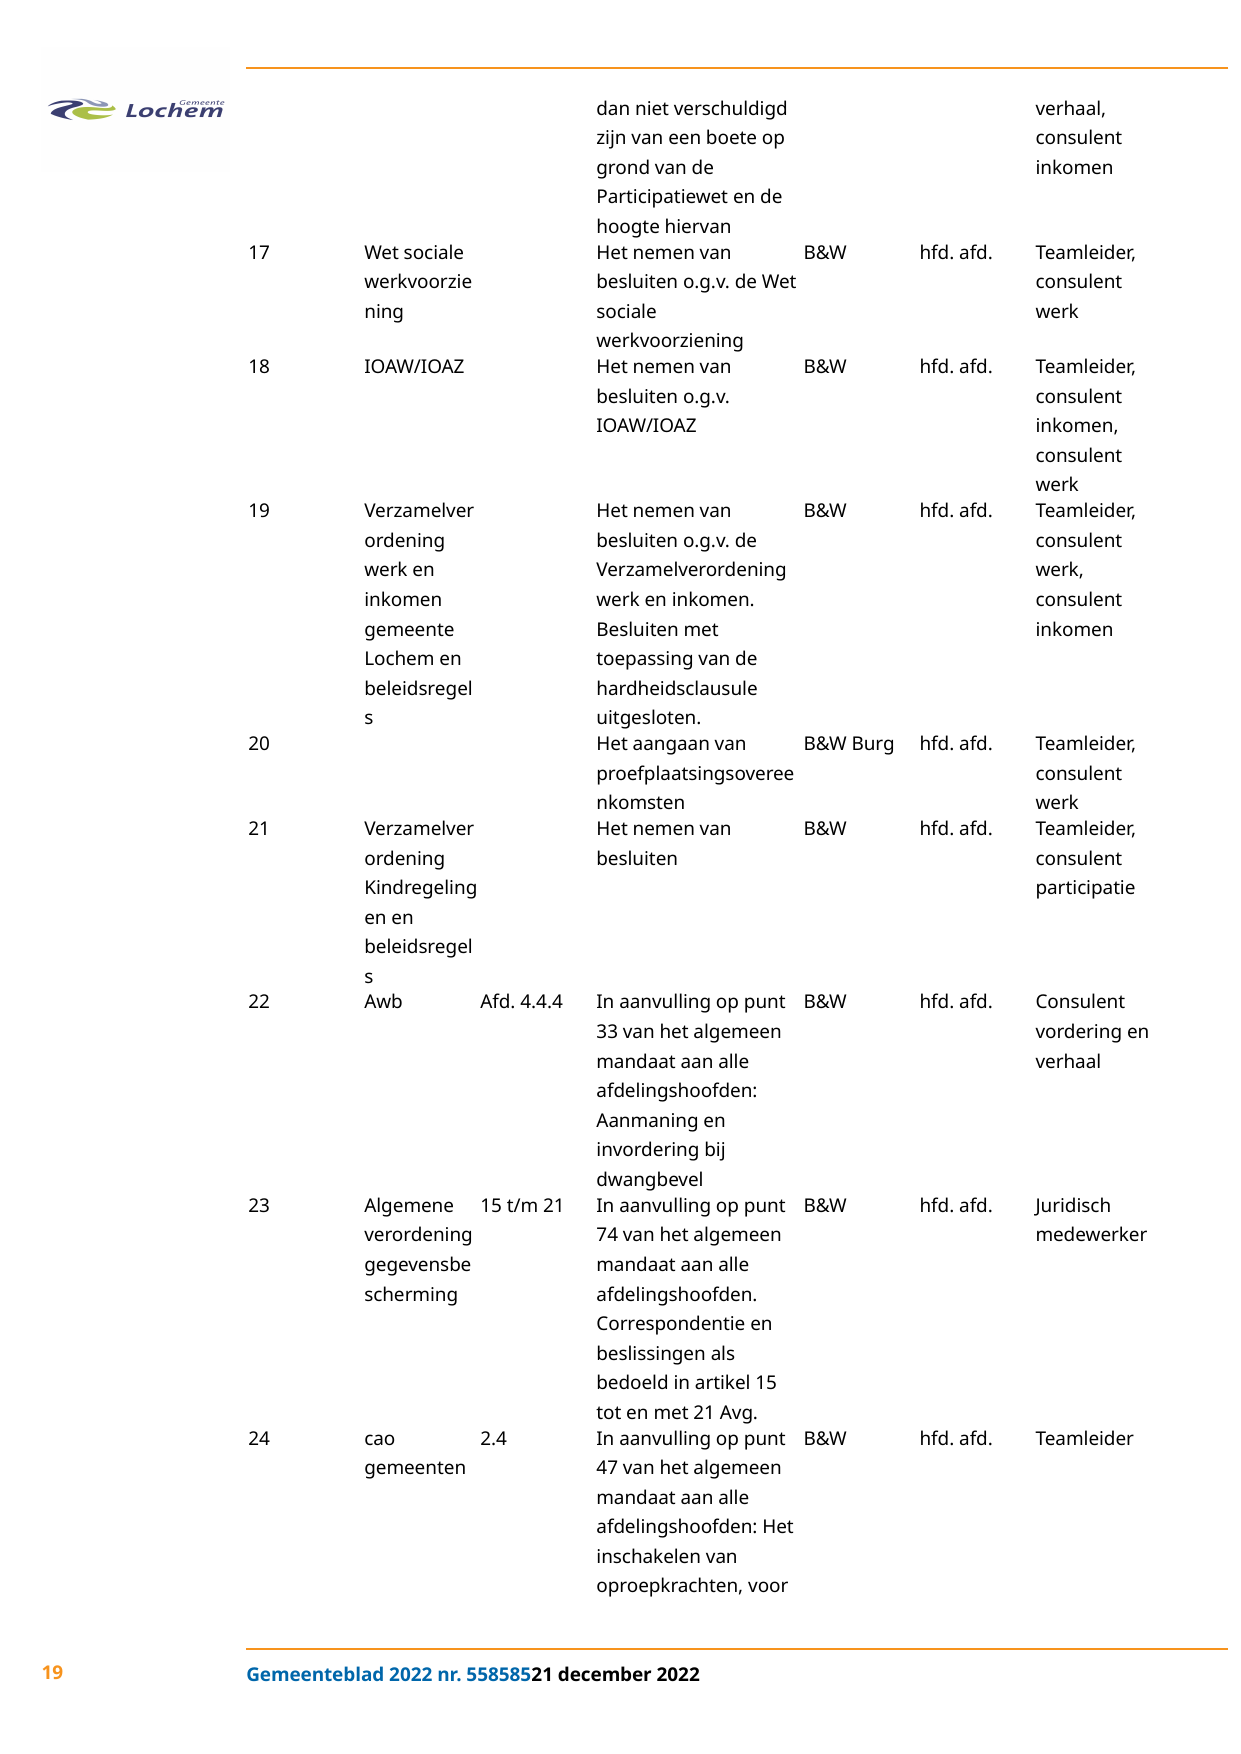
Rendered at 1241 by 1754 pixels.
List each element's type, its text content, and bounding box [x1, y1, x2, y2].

table_cell Consulent vordering en verhaal [1035, 989, 1152, 1192]
table_cell Teamleider, consulent inkomen, consulent werk [1035, 353, 1152, 497]
table_cell Teamleider [1035, 1425, 1152, 1598]
table_cell [480, 498, 596, 730]
table_cell Het aangaan van proefplaatsingsovereenkomsten [596, 730, 803, 815]
table_cell Afd. 4.4.4 [480, 989, 596, 1192]
table_cell [803, 95, 919, 239]
table_cell [364, 730, 480, 815]
picture [41, 47, 231, 172]
table_cell Awb [364, 989, 480, 1192]
table_cell hfd. afd. [919, 498, 1035, 730]
table_cell cao gemeenten [364, 1425, 480, 1598]
table_cell hfd. afd. [919, 815, 1035, 989]
table_cell B&W [803, 1192, 919, 1425]
table_cell In aanvulling op punt 47 van het algemeen mandaat aan alle afdelingshoofden: Het inschakelen van oproepkrachten, voor [596, 1425, 803, 1598]
table_cell [480, 239, 596, 353]
table_cell Wet sociale werkvoorziening [364, 239, 480, 353]
table_cell Het nemen van besluiten o.g.v. IOAW/IOAZ [596, 353, 803, 497]
table_cell hfd. afd. [919, 989, 1035, 1192]
table_cell Teamleider, consulent participatie [1035, 815, 1152, 989]
table_cell B&W [803, 815, 919, 989]
table_cell Algemene verordening gegevensbescherming [364, 1192, 480, 1425]
table_cell [480, 815, 596, 989]
table_cell hfd. afd. [919, 730, 1035, 815]
table_cell B&W [803, 989, 919, 1192]
table_cell IOAW/IOAZ [364, 353, 480, 497]
table_cell 23 [248, 1192, 364, 1425]
table_cell Teamleider, consulent werk [1035, 239, 1152, 353]
table_cell hfd. afd. [919, 1425, 1035, 1598]
table_cell [248, 95, 364, 239]
table_cell Verzamelverordening Kindregelingen en beleidsregels [364, 815, 480, 989]
table_cell dan niet verschuldigd zijn van een boete op grond van de Participatiewet en de hoogte hiervan [596, 95, 803, 239]
table_cell hfd. afd. [919, 239, 1035, 353]
table_cell B&W Burg [803, 730, 919, 815]
table_cell 19 [248, 498, 364, 730]
table_cell verhaal, consulent inkomen [1035, 95, 1152, 239]
table_cell Teamleider, consulent werk, consulent inkomen [1035, 498, 1152, 730]
table_cell B&W [803, 239, 919, 353]
table_cell Verzamelverordening werk en inkomen gemeente Lochem en beleidsregels [364, 498, 480, 730]
table_cell B&W [803, 353, 919, 497]
table_cell 24 [248, 1425, 364, 1598]
table_cell 2.4 [480, 1425, 596, 1598]
table_cell [480, 353, 596, 497]
table_cell 22 [248, 989, 364, 1192]
table_cell 15 t/m 21 [480, 1192, 596, 1425]
table_cell B&W [803, 1425, 919, 1598]
table_cell hfd. afd. [919, 353, 1035, 497]
table_cell In aanvulling op punt 74 van het algemeen mandaat aan alle afdelingshoofden. Correspondentie en beslissingen als bedoeld in artikel 15 tot en met 21 Avg. [596, 1192, 803, 1425]
table_cell Het nemen van besluiten o.g.v. de Verzamelverordening werk en inkomen. Besluiten met toepassing van de hardheidsclausule uitgesloten. [596, 498, 803, 730]
table_cell [364, 95, 480, 239]
table_cell Juridisch medewerker [1035, 1192, 1152, 1425]
table_cell 18 [248, 353, 364, 497]
table_cell Het nemen van besluiten o.g.v. de Wet sociale werkvoorziening [596, 239, 803, 353]
table_cell 21 [248, 815, 364, 989]
table_cell In aanvulling op punt 33 van het algemeen mandaat aan alle afdelingshoofden: Aanmaning en invordering bij dwangbevel [596, 989, 803, 1192]
table_cell 17 [248, 239, 364, 353]
table_cell 20 [248, 730, 364, 815]
table_cell [919, 95, 1035, 239]
table_cell [480, 95, 596, 239]
table_cell Teamleider, consulent werk [1035, 730, 1152, 815]
table_cell [480, 730, 596, 815]
table_cell hfd. afd. [919, 1192, 1035, 1425]
table_cell B&W [803, 498, 919, 730]
table_cell Het nemen van besluiten [596, 815, 803, 989]
